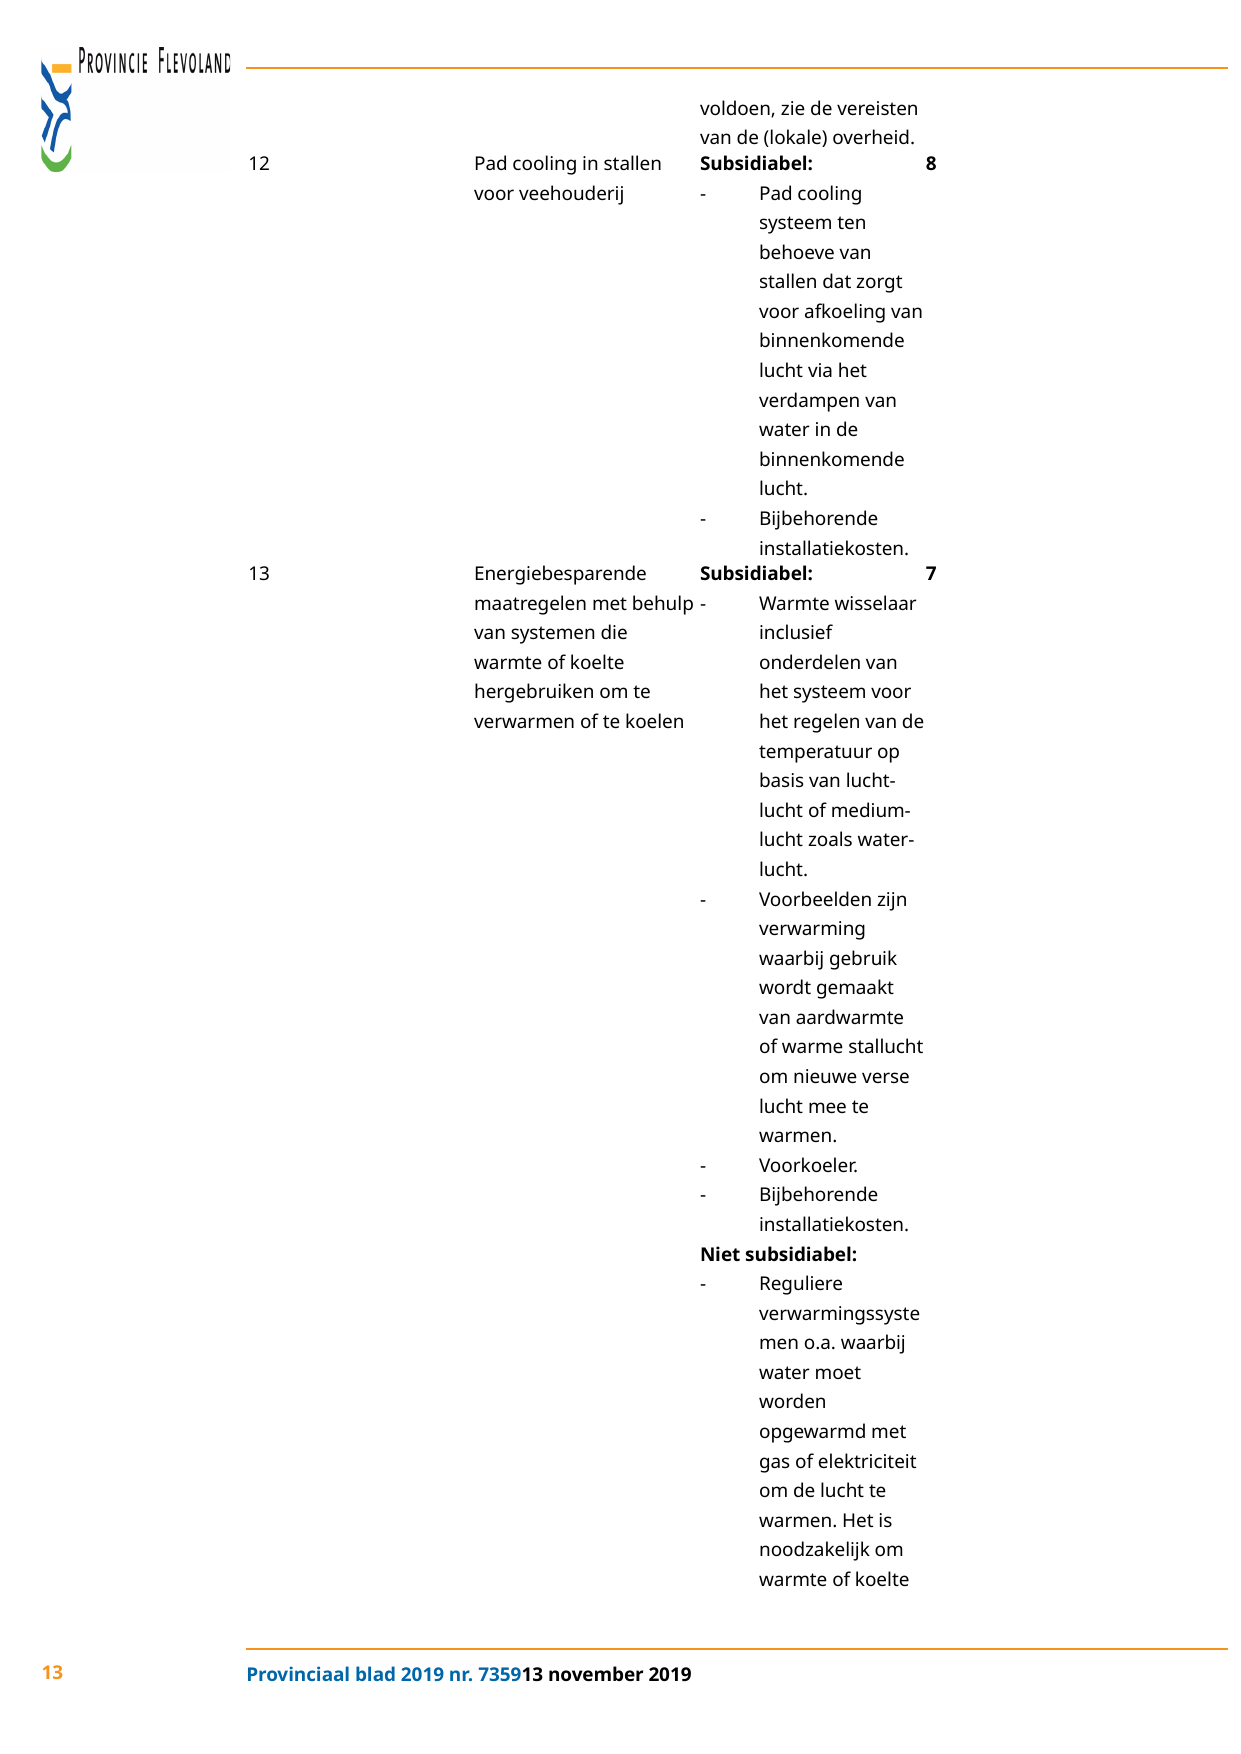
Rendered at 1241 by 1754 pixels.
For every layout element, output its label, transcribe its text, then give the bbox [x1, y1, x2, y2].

table_cell 13 [248, 560, 474, 1592]
table_cell Pad cooling in stallen voor veehouderij [474, 150, 700, 560]
table_cell voldoen, zie de vereisten van de (lokale) overheid. [700, 95, 926, 150]
table_cell 7 [926, 560, 1152, 1592]
table_cell [474, 95, 700, 150]
table_cell [248, 95, 474, 150]
table_cell Subsidiabel: Pad cooling systeem ten behoeve van stallen dat zorgt voor afkoeling van binnenkomende lucht via het verdampen van water in de binnenkomende lucht. Bijbehorende installatiekosten. [700, 150, 926, 560]
table_cell [926, 95, 1152, 150]
table_cell 8 [926, 150, 1152, 560]
table_cell Subsidiabel: Warmte wisselaar inclusief onderdelen van het systeem voor het regelen van de temperatuur op basis van lucht-lucht of medium-lucht zoals water-lucht. Voorbeelden zijn verwarming waarbij gebruik wordt gemaakt van aardwarmte of warme stallucht om nieuwe verse lucht mee te warmen. Voorkoeler. Bijbehorende installatiekosten. Niet subsidiabel: Reguliere verwarmingssystemen o.a. waarbij water moet worden opgewarmd met gas of elektriciteit om de lucht te warmen. Het is noodzakelijk om warmte of koelte [700, 560, 926, 1592]
table_cell 12 [248, 150, 474, 560]
picture [41, 47, 231, 172]
table_cell Energiebesparende maatregelen met behulp van systemen die warmte of koelte hergebruiken om te verwarmen of te koelen [474, 560, 700, 1592]
